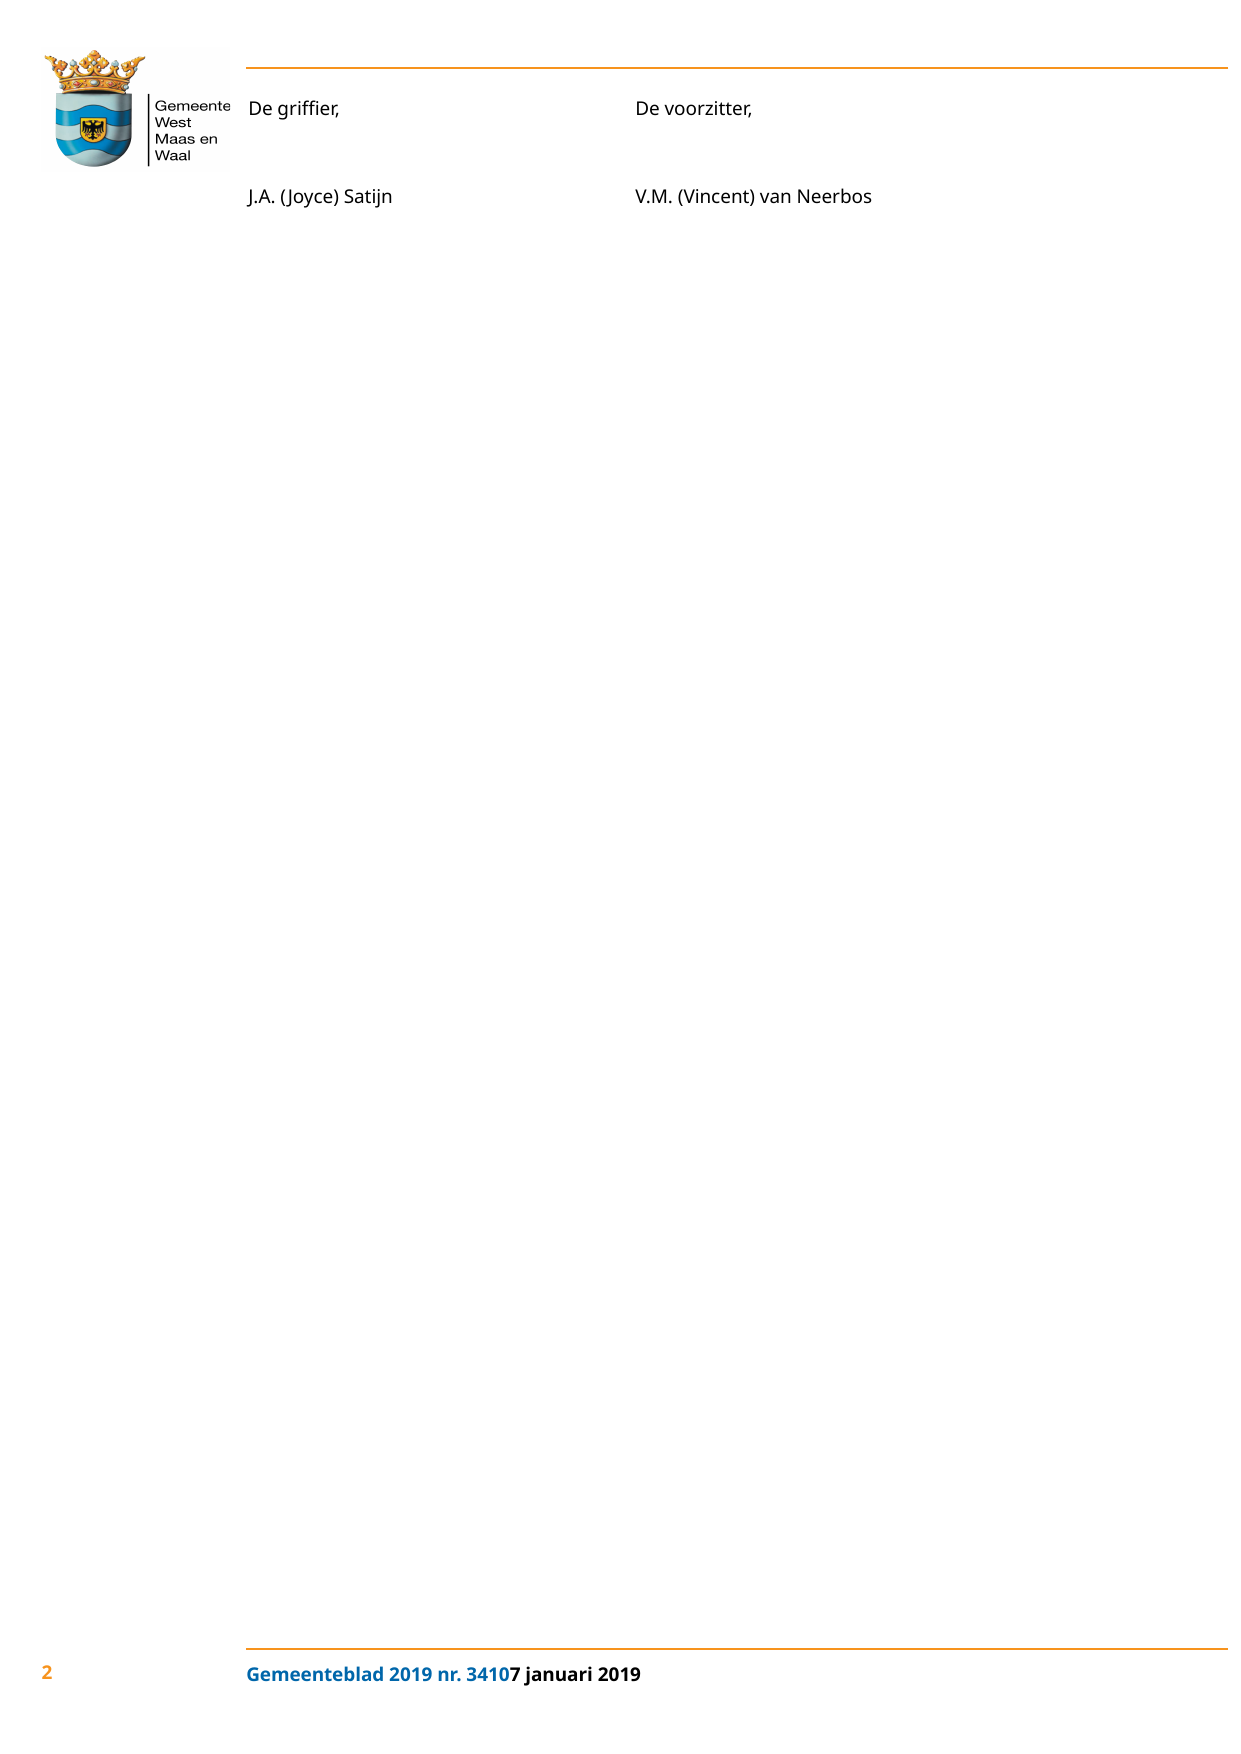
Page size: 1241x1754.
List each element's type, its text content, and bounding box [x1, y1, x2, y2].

table_header De voorzitter, V.M. (Vincent) van Neerbos [635, 95, 1152, 209]
picture [41, 47, 231, 172]
table_header De griffier, J.A. (Joyce) Satijn [248, 95, 635, 209]
